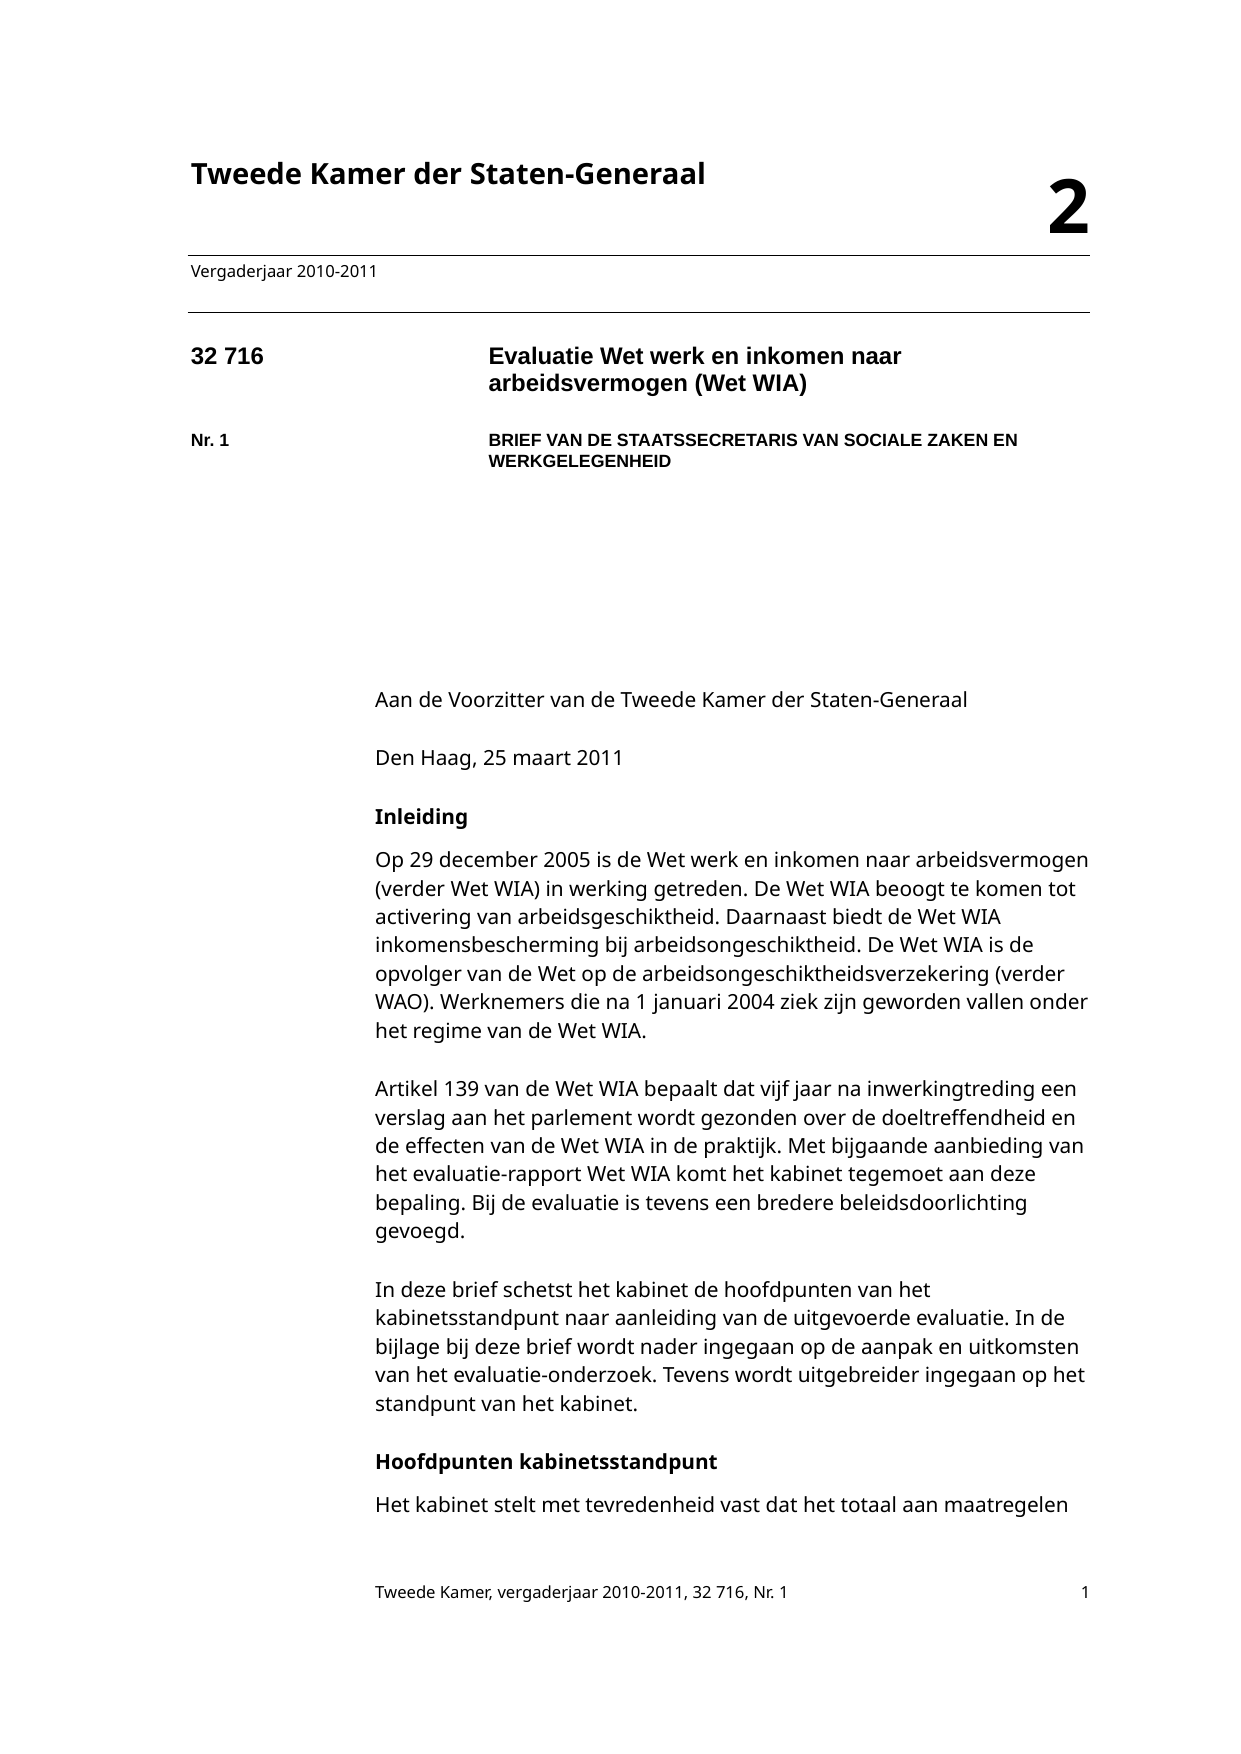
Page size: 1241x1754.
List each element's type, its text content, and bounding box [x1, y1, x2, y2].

text Inleiding [375, 802, 1090, 830]
text Hoofdpunten kabinetsstandpunt [375, 1447, 1090, 1476]
table_cell [485, 313, 1090, 339]
text Het kabinet stelt met tevredenheid vast dat het totaal aan maatregelen [375, 1491, 1090, 1519]
text Aan de Voorzitter van de Tweede Kamer der Staten-Generaal [375, 685, 1090, 713]
table_cell Vergaderjaar 2010-2011 [188, 256, 485, 312]
table_cell Evaluatie Wet werk en inkomen naar arbeidsvermogen (Wet WIA) [485, 339, 1090, 427]
table_header Tweede Kamer der Staten-Generaal [188, 150, 909, 255]
table_cell 32 716 [188, 339, 485, 427]
table_header 2 [910, 150, 1090, 255]
text Den Haag, 25 maart 2011 [375, 743, 1090, 772]
text Artikel 139 van de Wet WIA bepaalt dat vijf jaar na inwerkingtreding een verslag aan het parlement wordt gezonden over de doeltreffendheid en de effecten van de Wet WIA in de praktijk. Met bijgaande aanbieding van het evaluatie-rapport Wet WIA komt het kabinet tegemoet aan deze bepaling. Bij de evaluatie is tevens een bredere beleidsdoorlichting gevoegd. [375, 1074, 1090, 1245]
table_cell Nr. 1 [188, 427, 485, 566]
text In deze brief schetst het kabinet de hoofdpunten van het kabinetsstandpunt naar aanleiding van de uitgevoerde evaluatie. In de bijlage bij deze brief wordt nader ingegaan op de aanpak en uitkomsten van het evaluatie-onderzoek. Tevens wordt uitgebreider ingegaan op het standpunt van het kabinet. [375, 1275, 1090, 1417]
table_cell [485, 256, 1090, 312]
table_cell BRIEF VAN DE STAATSSECRETARIS VAN SOCIALE ZAKEN EN WERKGELEGENHEID [485, 427, 1090, 566]
table_cell [188, 313, 485, 339]
text Op 29 december 2005 is de Wet werk en inkomen naar arbeidsvermogen (verder Wet WIA) in werking getreden. De Wet WIA beoogt te komen tot activering van arbeidsgeschiktheid. Daarnaast biedt de Wet WIA inkomensbescherming bij arbeidsongeschiktheid. De Wet WIA is de opvolger van de Wet op de arbeidsongeschiktheidsverzekering (verder WAO). Werknemers die na 1 januari 2004 ziek zijn geworden vallen onder het regime van de Wet WIA. [375, 845, 1090, 1044]
